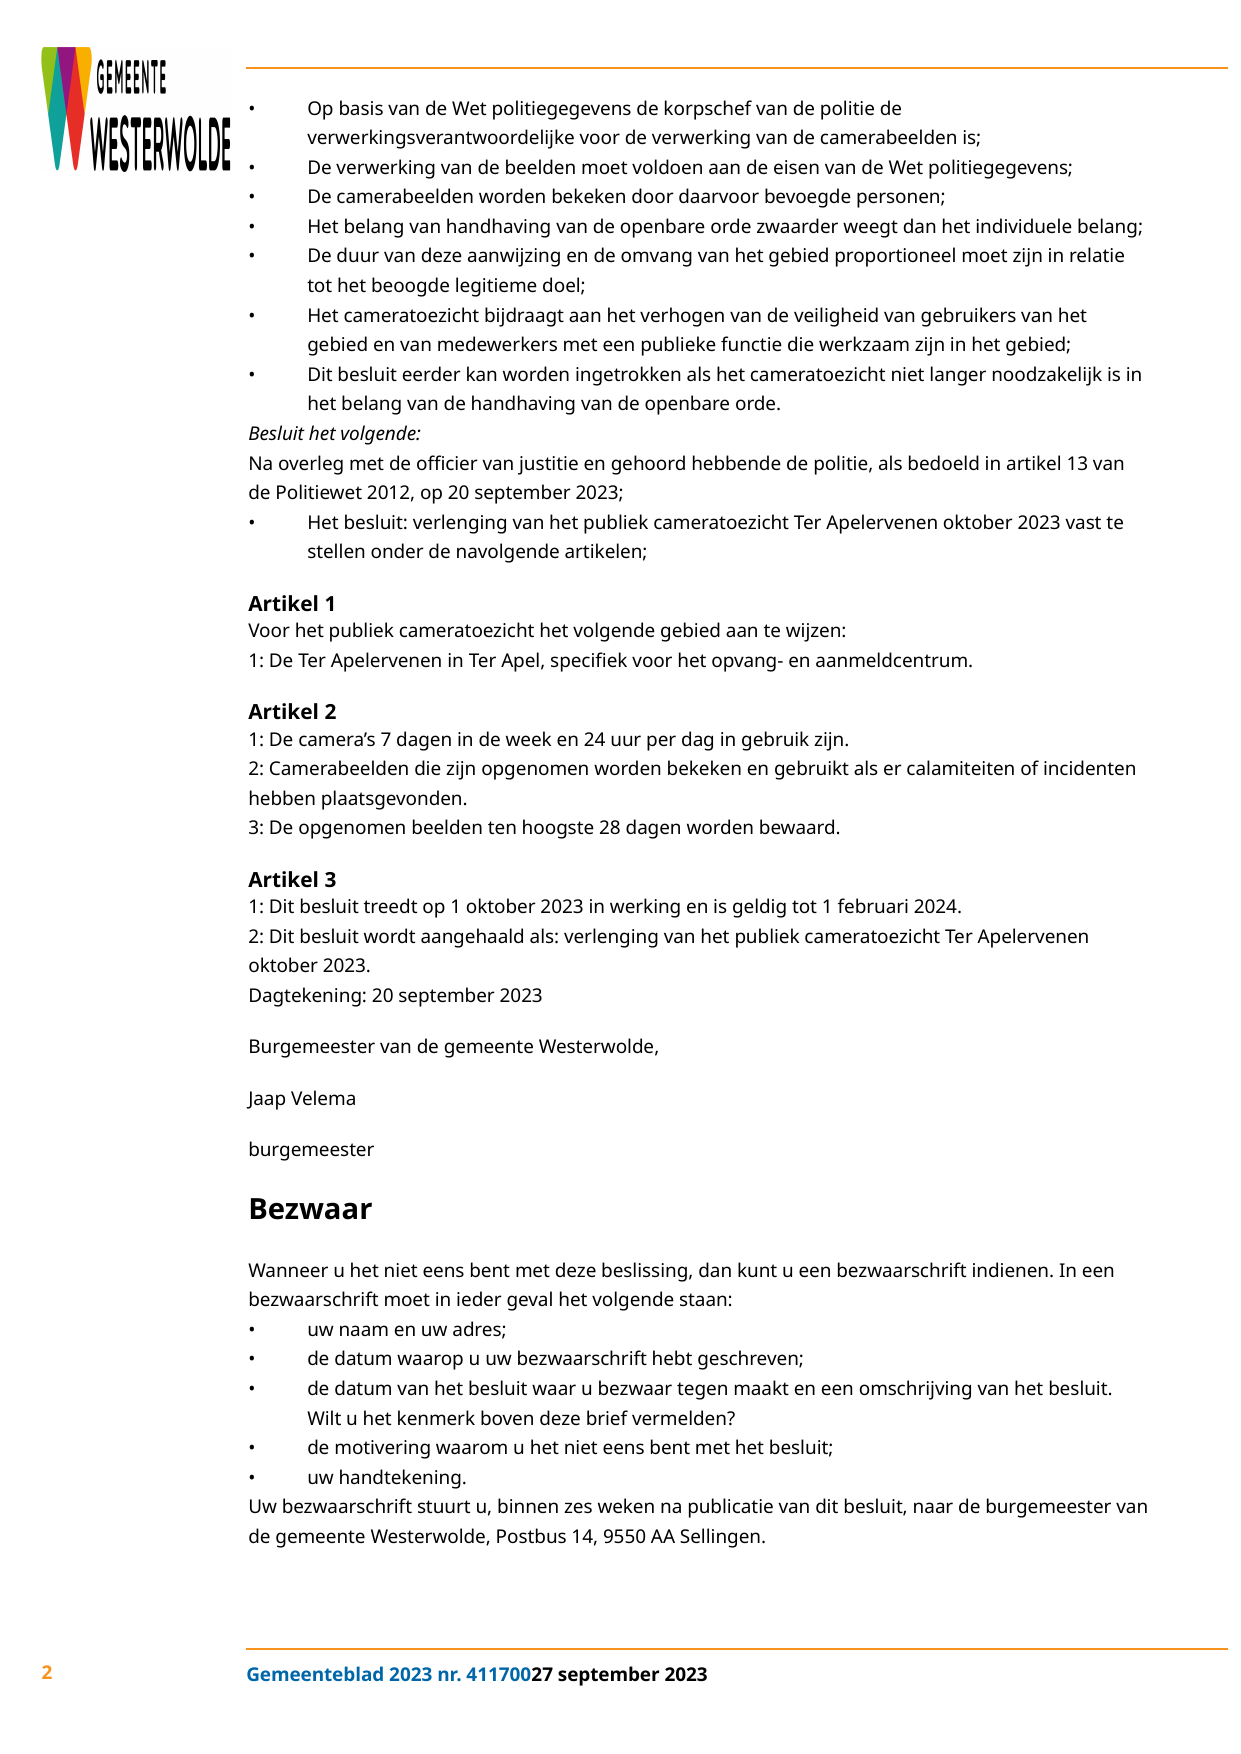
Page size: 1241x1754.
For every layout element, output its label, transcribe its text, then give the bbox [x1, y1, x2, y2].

list de datum waarop u uw bezwaarschrift hebt geschreven; [248, 1346, 1152, 1371]
list de datum van het besluit waar u bezwaar tegen maakt en een omschrijving van het besluit. Wilt u het kenmerk boven deze brief vermelden? [248, 1375, 1152, 1431]
text 3: De opgenomen beelden ten hoogste 28 dagen worden bewaard. [248, 814, 1152, 840]
text Artikel 3 [248, 865, 1152, 893]
text Besluit het volgende: [248, 420, 1152, 446]
text Dagtekening: 20 september 2023 [248, 982, 1152, 1008]
text burgemeester [248, 1137, 1152, 1162]
text Artikel 2 [248, 697, 1152, 726]
text 2: Camerabeelden die zijn opgenomen worden bekeken en gebruikt als er calamiteiten of incidenten hebben plaatsgevonden. [248, 755, 1152, 811]
list uw naam en uw adres; [248, 1316, 1152, 1342]
list De duur van deze aanwijzing en de omvang van het gebied proportioneel moet zijn in relatie tot het beoogde legitieme doel; [248, 243, 1152, 298]
list De camerabeelden worden bekeken door daarvoor bevoegde personen; [248, 183, 1152, 209]
text 2: Dit besluit wordt aangehaald als: verlenging van het publiek cameratoezicht Ter Apelervenen oktober 2023. [248, 923, 1152, 978]
text 1: Dit besluit treedt op 1 oktober 2023 in werking en is geldig tot 1 februari 2024. [248, 893, 1152, 919]
list Het cameratoezicht bijdraagt aan het verhogen van de veiligheid van gebruikers van het gebied en van medewerkers met een publieke functie die werkzaam zijn in het gebied; [248, 302, 1152, 357]
picture [41, 47, 231, 172]
list Het belang van handhaving van de openbare orde zwaarder weegt dan het individuele belang; [248, 213, 1152, 239]
text Artikel 1 [248, 589, 1152, 617]
text Na overleg met de officier van justitie en gehoord hebbende de politie, als bedoeld in artikel 13 van de Politiewet 2012, op 20 september 2023; [248, 450, 1152, 505]
list Het besluit: verlenging van het publiek cameratoezicht Ter Apelervenen oktober 2023 vast te stellen onder de navolgende artikelen; [248, 509, 1152, 564]
list de motivering waarom u het niet eens bent met het besluit; [248, 1434, 1152, 1460]
list uw handtekening. [248, 1464, 1152, 1490]
text 1: De Ter Apelervenen in Ter Apel, specifiek voor het opvang- en aanmeldcentrum. [248, 647, 1152, 673]
list Dit besluit eerder kan worden ingetrokken als het cameratoezicht niet langer noodzakelijk is in het belang van de handhaving van de openbare orde. [248, 361, 1152, 416]
text Uw bezwaarschrift stuurt u, binnen zes weken na publicatie van dit besluit, naar de burgemeester van de gemeente Westerwolde, Postbus 14, 9550 AA Sellingen. [248, 1493, 1152, 1549]
text Jaap Velema [248, 1085, 1152, 1111]
text Burgemeester van de gemeente Westerwolde, [248, 1034, 1152, 1059]
text 1: De camera’s 7 dagen in de week en 24 uur per dag in gebruik zijn. [248, 726, 1152, 752]
list Op basis van de Wet politiegegevens de korpschef van de politie de verwerkingsverantwoordelijke voor de verwerking van de camerabeelden is; [248, 95, 1152, 150]
text Wanneer u het niet eens bent met deze beslissing, dan kunt u een bezwaarschrift indienen. In een bezwaarschrift moet in ieder geval het volgende staan: [248, 1257, 1152, 1312]
list De verwerking van de beelden moet voldoen aan de eisen van de Wet politiegegevens; [248, 154, 1152, 180]
text Bezwaar [248, 1188, 1152, 1228]
text Voor het publiek cameratoezicht het volgende gebied aan te wijzen: [248, 617, 1152, 643]
